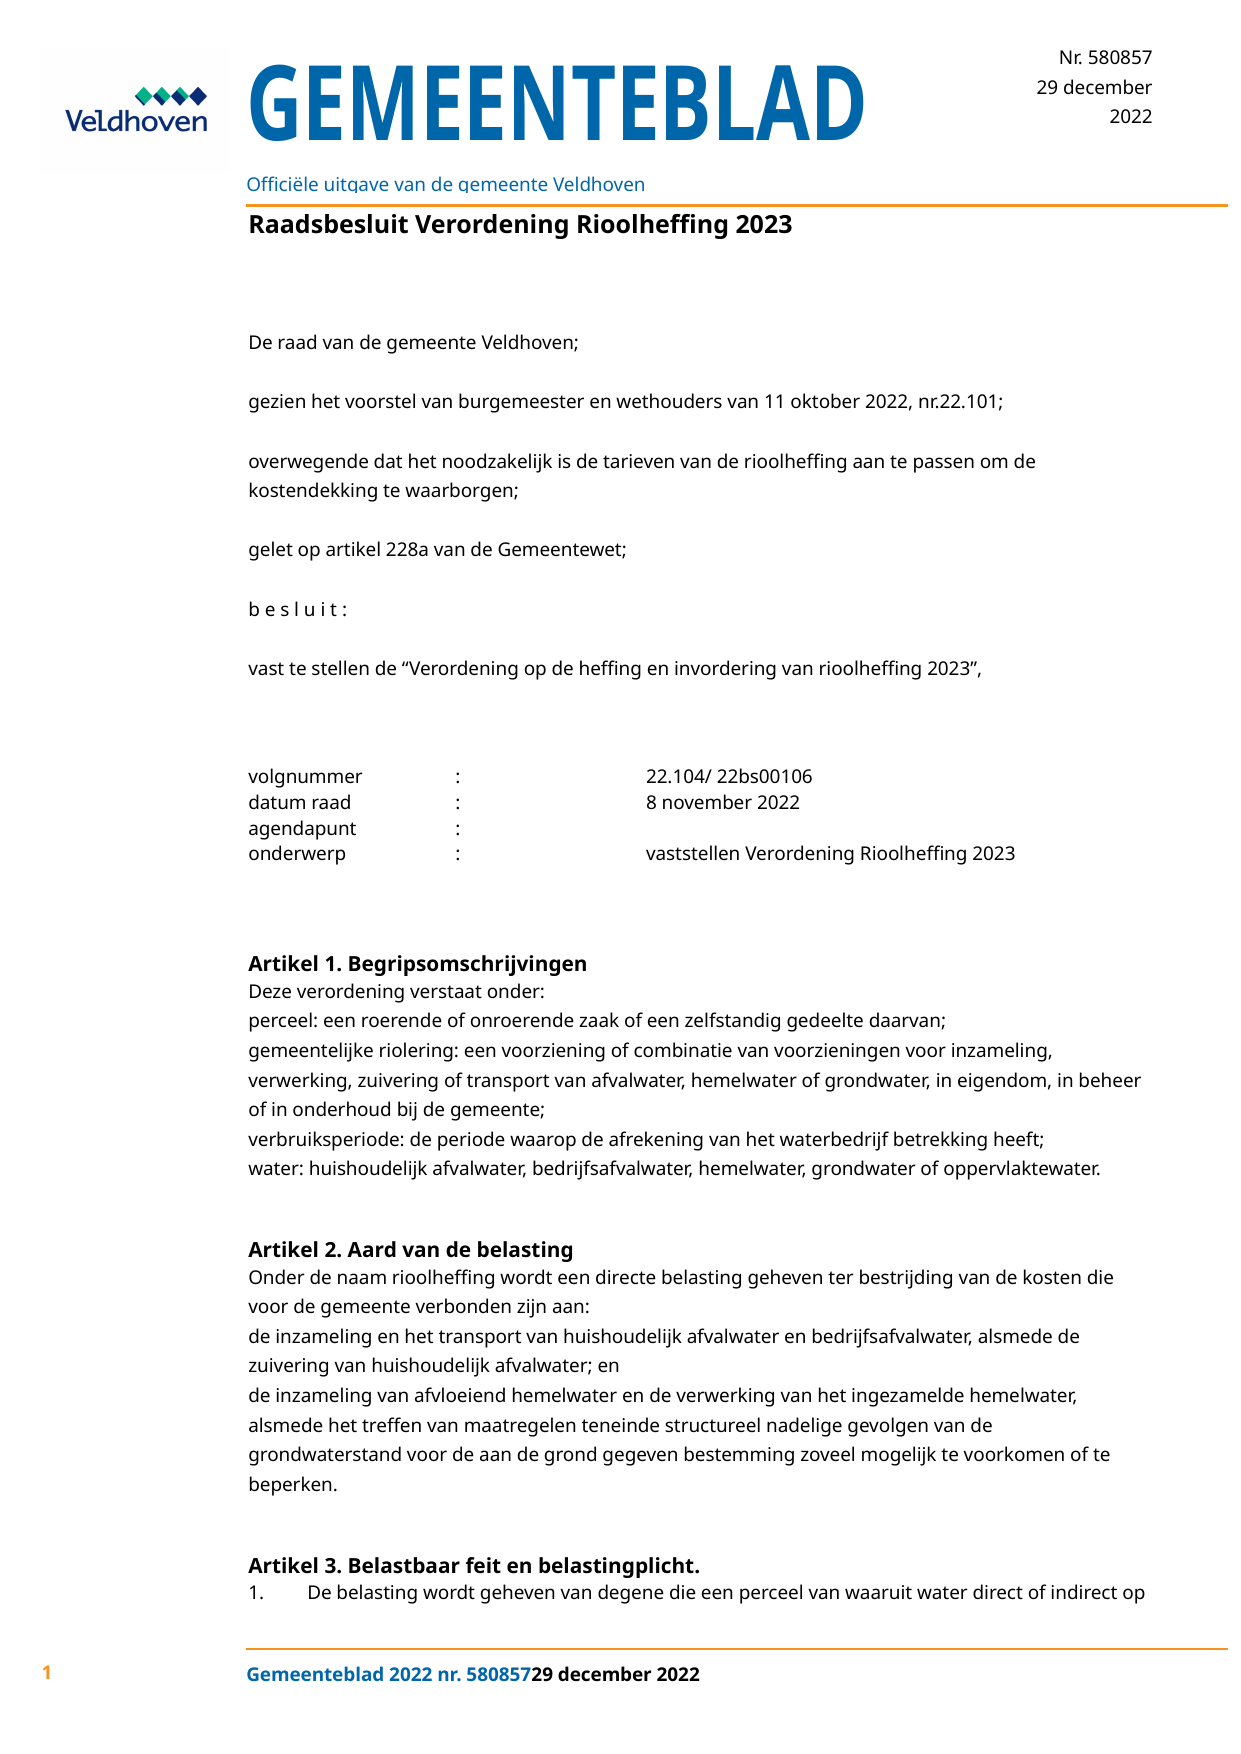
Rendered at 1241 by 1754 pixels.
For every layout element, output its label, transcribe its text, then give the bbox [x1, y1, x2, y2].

text Raadsbesluit Verordening Rioolheffing 2023 [248, 207, 1152, 241]
table_cell : [455, 815, 646, 841]
picture [41, 47, 231, 172]
table_cell vaststellen Verordening Rioolheffing 2023 [646, 841, 1152, 866]
text gezien het voorstel van burgemeester en wethouders van 11 oktober 2022, nr.22.101; [248, 389, 1152, 414]
text Onder de naam rioolheffing wordt een directe belasting geheven ter bestrijding van de kosten die voor de gemeente verbonden zijn aan: [248, 1264, 1152, 1319]
table_header volgnummer [248, 764, 455, 789]
text Artikel 1. Begripsomschrijvingen [248, 949, 1152, 978]
table_cell 8 november 2022 [646, 789, 1152, 815]
table_cell datum raad [248, 789, 455, 815]
table_cell [646, 815, 1152, 841]
text Artikel 2. Aard van de belasting [248, 1236, 1152, 1264]
text water: huishoudelijk afvalwater, bedrijfsafvalwater, hemelwater, grondwater of oppervlaktewater. [248, 1156, 1152, 1181]
table_cell agendapunt [248, 815, 455, 841]
text Artikel 3. Belastbaar feit en belastingplicht. [248, 1551, 1152, 1579]
text overwegende dat het noodzakelijk is de tarieven van de rioolheffing aan te passen om de kostendekking te waarborgen; [248, 448, 1152, 503]
list De belasting wordt geheven van degene die een perceel van waaruit water direct of indirect op [248, 1579, 1152, 1605]
table_header 22.104/ 22bs00106 [646, 764, 1152, 789]
text De raad van de gemeente Veldhoven; [248, 329, 1152, 355]
text gemeentelijke riolering: een voorziening of combinatie van voorzieningen voor inzameling, verwerking, zuivering of transport van afvalwater, hemelwater of grondwater, in eigendom, in beheer of in onderhoud bij de gemeente; [248, 1037, 1152, 1122]
table_header : [455, 764, 646, 789]
table_cell onderwerp [248, 841, 455, 866]
text gelet op artikel 228a van de Gemeentewet; [248, 537, 1152, 562]
text b e s l u i t : [248, 596, 1152, 621]
text verbruiksperiode: de periode waarop de afrekening van het waterbedrijf betrekking heeft; [248, 1126, 1152, 1152]
text vast te stellen de “Verordening op de heffing en invordering van rioolheffing 2023”, [248, 655, 1152, 681]
text Deze verordening verstaat onder: [248, 978, 1152, 1004]
table_cell : [455, 789, 646, 815]
text de inzameling van afvloeiend hemelwater en de verwerking van het ingezamelde hemelwater, alsmede het treffen van maatregelen teneinde structureel nadelige gevolgen van de grondwaterstand voor de aan de grond gegeven bestemming zoveel mogelijk te voorkomen of te beperken. [248, 1382, 1152, 1497]
table_cell : [455, 841, 646, 866]
text de inzameling en het transport van huishoudelijk afvalwater en bedrijfsafvalwater, alsmede de zuivering van huishoudelijk afvalwater; en [248, 1323, 1152, 1378]
text perceel: een roerende of onroerende zaak of een zelfstandig gedeelte daarvan; [248, 1008, 1152, 1033]
